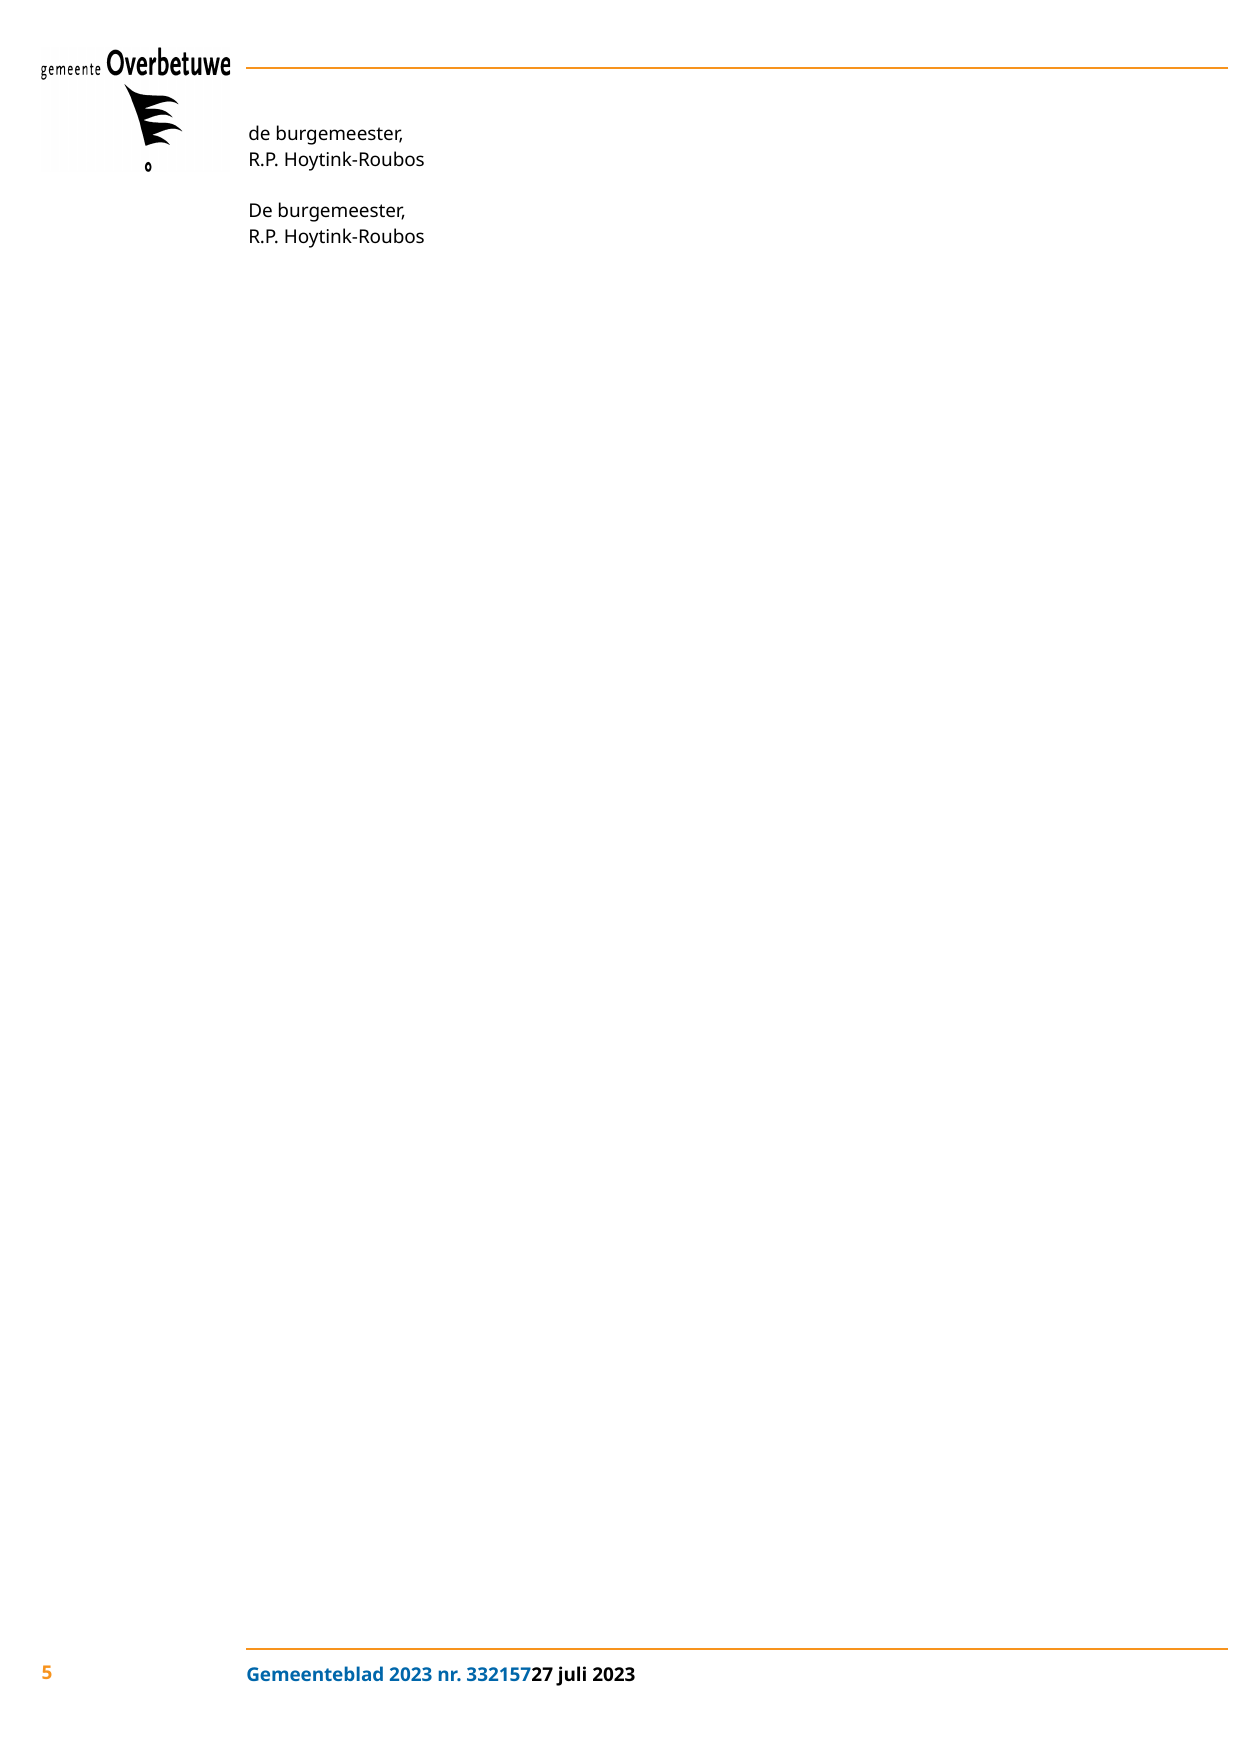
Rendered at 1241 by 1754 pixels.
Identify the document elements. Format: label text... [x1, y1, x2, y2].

text De burgemeester, [248, 198, 1152, 223]
text R.P. Hoytink-Roubos [248, 223, 1152, 249]
text de burgemeester, [248, 121, 1152, 146]
picture [41, 47, 231, 172]
text R.P. Hoytink-Roubos [248, 146, 1152, 172]
